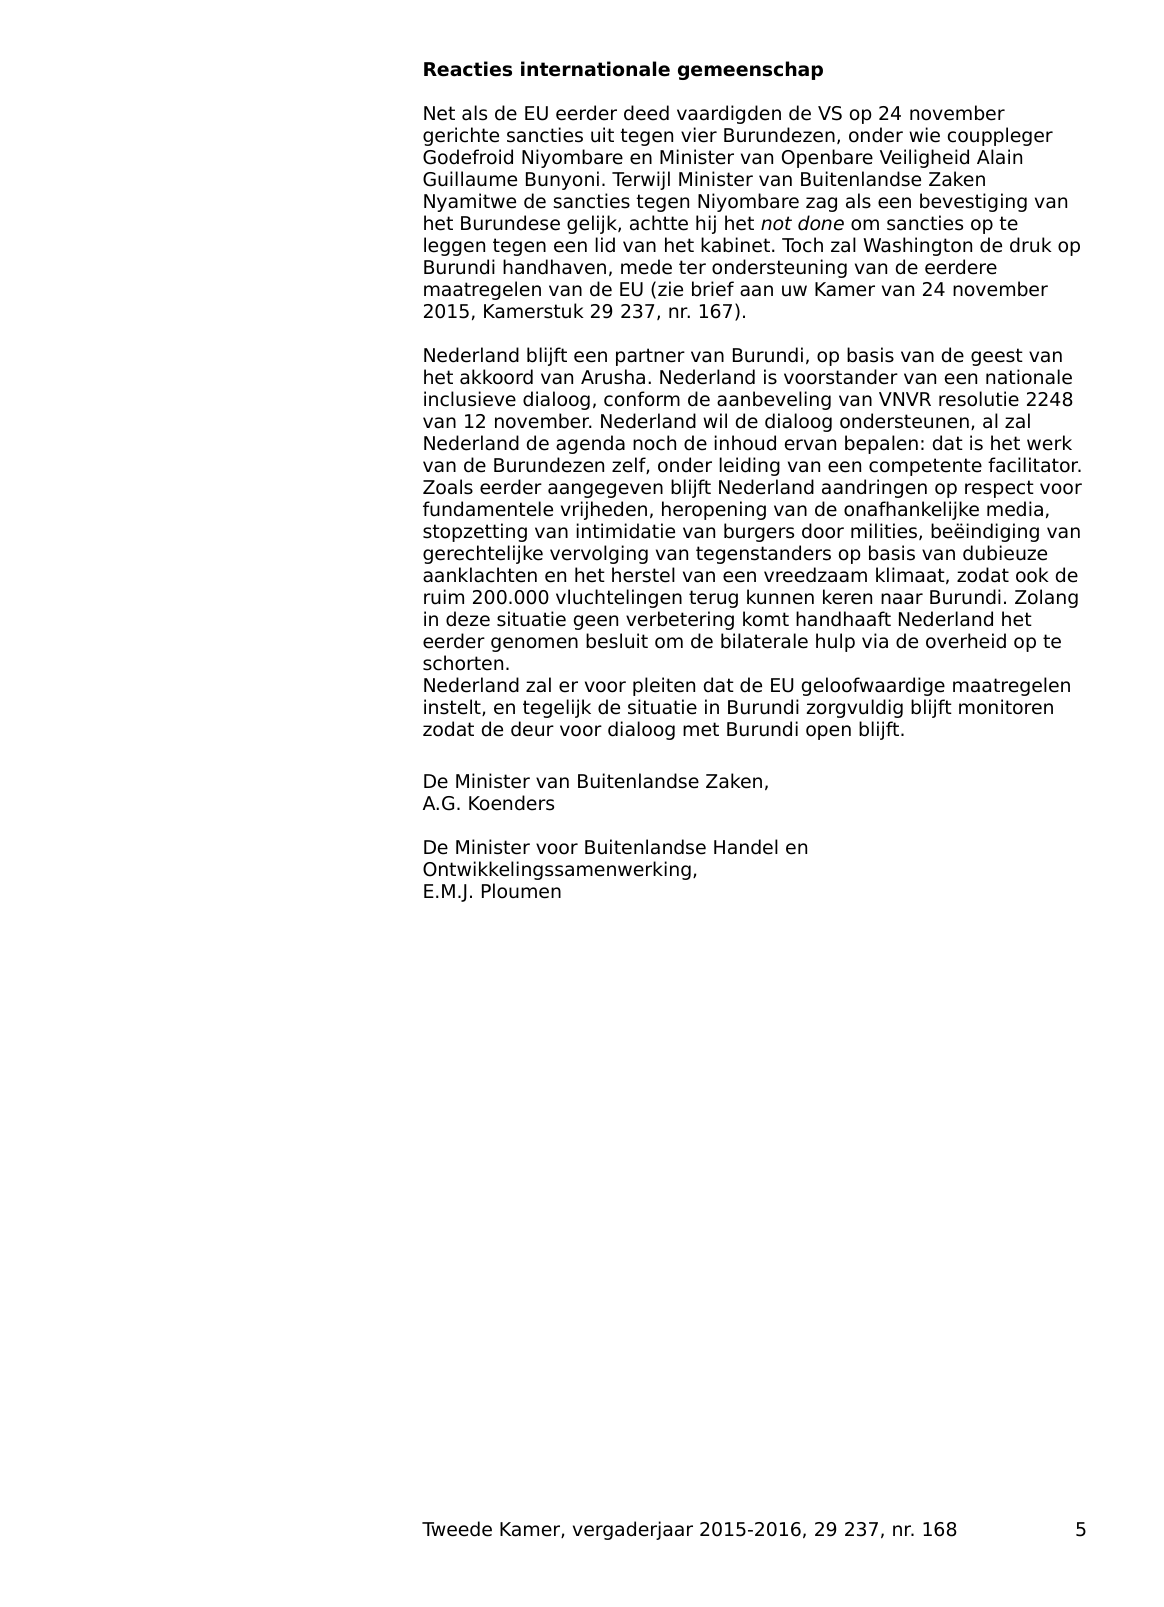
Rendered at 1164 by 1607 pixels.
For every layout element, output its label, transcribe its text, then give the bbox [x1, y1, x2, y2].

text De Minister voor Buitenlandse Handel en Ontwikkelingssamenwerking, E.M.J. Ploumen [422, 837, 1087, 903]
text Net als de EU eerder deed vaardigden de VS op 24 november gerichte sancties uit tegen vier Burundezen, onder wie couppleger Godefroid Niyombare en Minister van Openbare Veiligheid Alain Guillaume Bunyoni. Terwijl Minister van Buitenlandse Zaken Nyamitwe de sancties tegen Niyombare zag als een bevestiging van het Burundese gelijk, achtte hij het not done om sancties op te leggen tegen een lid van het kabinet. Toch zal Washington de druk op Burundi handhaven, mede ter ondersteuning van de eerdere maatregelen van de EU (zie brief aan uw Kamer van 24 november 2015, Kamerstuk 29 237, nr. 167). [422, 103, 1087, 323]
text Nederland zal er voor pleiten dat de EU geloofwaardige maatregelen instelt, en tegelijk de situatie in Burundi zorgvuldig blijft monitoren zodat de deur voor dialoog met Burundi open blijft. [422, 675, 1087, 741]
text Nederland blijft een partner van Burundi, op basis van de geest van het akkoord van Arusha. Nederland is voorstander van een nationale inclusieve dialoog, conform de aanbeveling van VNVR resolutie 2248 van 12 november. Nederland wil de dialoog ondersteunen, al zal Nederland de agenda noch de inhoud ervan bepalen: dat is het werk van de Burundezen zelf, onder leiding van een competente facilitator. Zoals eerder aangegeven blijft Nederland aandringen op respect voor fundamentele vrijheden, heropening van de onafhankelijke media, stopzetting van intimidatie van burgers door milities, beëindiging van gerechtelijke vervolging van tegenstanders op basis van dubieuze aanklachten en het herstel van een vreedzaam klimaat, zodat ook de ruim 200.000 vluchtelingen terug kunnen keren naar Burundi. Zolang in deze situatie geen verbetering komt handhaaft Nederland het eerder genomen besluit om de bilaterale hulp via de overheid op te schorten. [422, 345, 1087, 675]
text De Minister van Buitenlandse Zaken, A.G. Koenders [422, 771, 1087, 815]
subtitle Reacties internationale gemeenschap [422, 59, 1087, 81]
